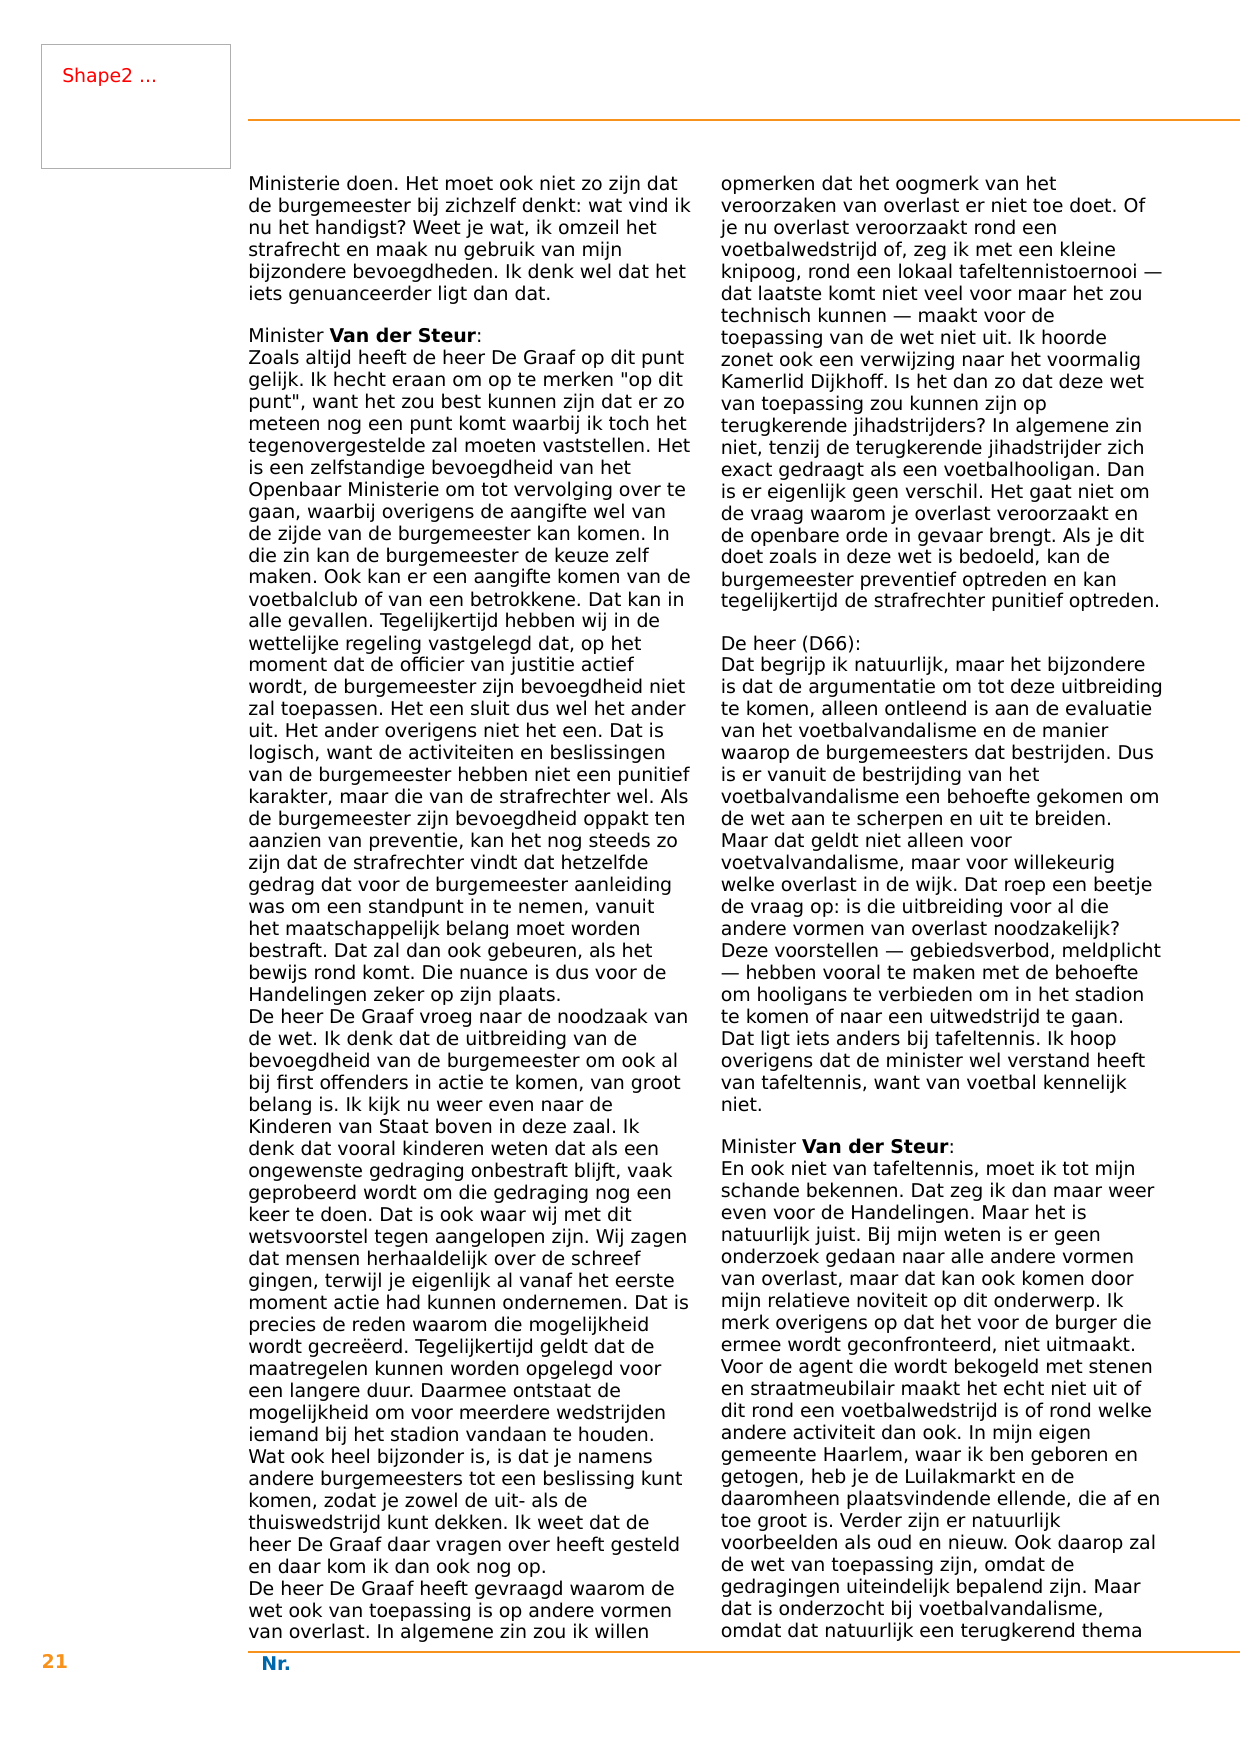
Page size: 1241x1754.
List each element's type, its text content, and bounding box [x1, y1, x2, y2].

text Minister Van der Steur: [721, 1136, 1163, 1158]
text Minister Van der Steur: [248, 325, 691, 347]
text Dat begrijp ik natuurlijk, maar het bijzondere is dat de argumentatie om tot deze uitbreiding te komen, alleen ontleend is aan de evaluatie van het voetbalvandalisme en de manier waarop de burgemeesters dat bestrijden. Dus is er vanuit de bestrijding van het voetbalvandalisme een behoefte gekomen om de wet aan te scherpen en uit te breiden. Maar dat geldt niet alleen voor voetvalvandalisme, maar voor willekeurig welke overlast in de wijk. Dat roep een beetje de vraag op: is die uitbreiding voor al die andere vormen van overlast noodzakelijk? Deze voorstellen — gebiedsverbod, meldplicht — hebben vooral te maken met de behoefte om hooligans te verbieden om in het stadion te komen of naar een uitwedstrijd te gaan. Dat ligt iets anders bij tafeltennis. Ik hoop overigens dat de minister wel verstand heeft van tafeltennis, want van voetbal kennelijk niet. [721, 654, 1163, 1116]
text opmerken dat het oogmerk van het veroorzaken van overlast er niet toe doet. Of je nu overlast veroorzaakt rond een voetbalwedstrijd of, zeg ik met een kleine knipoog, rond een lokaal tafeltennistoernooi — dat laatste komt niet veel voor maar het zou technisch kunnen — maakt voor de toepassing van de wet niet uit. Ik hoorde zonet ook een verwijzing naar het voormalig Kamerlid Dijkhoff. Is het dan zo dat deze wet van toepassing zou kunnen zijn op terugkerende jihadstrijders? In algemene zin niet, tenzij de terugkerende jihadstrijder zich exact gedraagt als een voetbalhooligan. Dan is er eigenlijk geen verschil. Het gaat niet om de vraag waarom je overlast veroorzaakt en de openbare orde in gevaar brengt. Als je dit doet zoals in deze wet is bedoeld, kan de burgemeester preventief optreden en kan tegelijkertijd de strafrechter punitief optreden. [721, 173, 1163, 612]
text De heer De Graaf heeft gevraagd waarom de wet ook van toepassing is op andere vormen van overlast. In algemene zin zou ik willen [248, 1577, 691, 1643]
text De heer De Graaf vroeg naar de noodzaak van de wet. Ik denk dat de uitbreiding van de bevoegdheid van de burgemeester om ook al bij first offenders in actie te komen, van groot belang is. Ik kijk nu weer even naar de Kinderen van Staat boven in deze zaal. Ik denk dat vooral kinderen weten dat als een ongewenste gedraging onbestraft blijft, vaak geprobeerd wordt om die gedraging nog een keer te doen. Dat is ook waar wij met dit wetsvoorstel tegen aangelopen zijn. Wij zagen dat mensen herhaaldelijk over de schreef gingen, terwijl je eigenlijk al vanaf het eerste moment actie had kunnen ondernemen. Dat is precies de reden waarom die mogelijkheid wordt gecreëerd. Tegelijkertijd geldt dat de maatregelen kunnen worden opgelegd voor een langere duur. Daarmee ontstaat de mogelijkheid om voor meerdere wedstrijden iemand bij het stadion vandaan te houden. Wat ook heel bijzonder is, is dat je namens andere burgemeesters tot een beslissing kunt komen, zodat je zowel de uit- als de thuiswedstrijd kunt dekken. Ik weet dat de heer De Graaf daar vragen over heeft gesteld en daar kom ik dan ook nog op. [248, 1006, 691, 1577]
text En ook niet van tafeltennis, moet ik tot mijn schande bekennen. Dat zeg ik dan maar weer even voor de Handelingen. Maar het is natuurlijk juist. Bij mijn weten is er geen onderzoek gedaan naar alle andere vormen van overlast, maar dat kan ook komen door mijn relatieve noviteit op dit onderwerp. Ik merk overigens op dat het voor de burger die ermee wordt geconfronteerd, niet uitmaakt. Voor de agent die wordt bekogeld met stenen en straatmeubilair maakt het echt niet uit of dit rond een voetbalwedstrijd is of rond welke andere activiteit dan ook. In mijn eigen gemeente Haarlem, waar ik ben geboren en getogen, heb je de Luilakmarkt en de daaromheen plaatsvindende ellende, die af en toe groot is. Verder zijn er natuurlijk voorbeelden als oud en nieuw. Ook daarop zal de wet van toepassing zijn, omdat de gedragingen uiteindelijk bepalend zijn. Maar dat is onderzocht bij voetbalvandalisme, omdat dat natuurlijk een terugkerend thema [721, 1158, 1163, 1641]
text Zoals altijd heeft de heer De Graaf op dit punt gelijk. Ik hecht eraan om op te merken "op dit punt", want het zou best kunnen zijn dat er zo meteen nog een punt komt waarbij ik toch het tegenovergestelde zal moeten vaststellen. Het is een zelfstandige bevoegdheid van het Openbaar Ministerie om tot vervolging over te gaan, waarbij overigens de aangifte wel van de zijde van de burgemeester kan komen. In die zin kan de burgemeester de keuze zelf maken. Ook kan er een aangifte komen van de voetbalclub of van een betrokkene. Dat kan in alle gevallen. Tegelijkertijd hebben wij in de wettelijke regeling vastgelegd dat, op het moment dat de officier van justitie actief wordt, de burgemeester zijn bevoegdheid niet zal toepassen. Het een sluit dus wel het ander uit. Het ander overigens niet het een. Dat is logisch, want de activiteiten en beslissingen van de burgemeester hebben niet een punitief karakter, maar die van de strafrechter wel. Als de burgemeester zijn bevoegdheid oppakt ten aanzien van preventie, kan het nog steeds zo zijn dat de strafrechter vindt dat hetzelfde gedrag dat voor de burgemeester aanleiding was om een standpunt in te nemen, vanuit het maatschappelijk belang moet worden bestraft. Dat zal dan ook gebeuren, als het bewijs rond komt. Die nuance is dus voor de Handelingen zeker op zijn plaats. [248, 347, 691, 1006]
text Ministerie doen. Het moet ook niet zo zijn dat de burgemeester bij zichzelf denkt: wat vind ik nu het handigst? Weet je wat, ik omzeil het strafrecht en maak nu gebruik van mijn bijzondere bevoegdheden. Ik denk wel dat het iets genuanceerder ligt dan dat. [248, 173, 691, 305]
text De heer (D66): [721, 632, 1163, 654]
